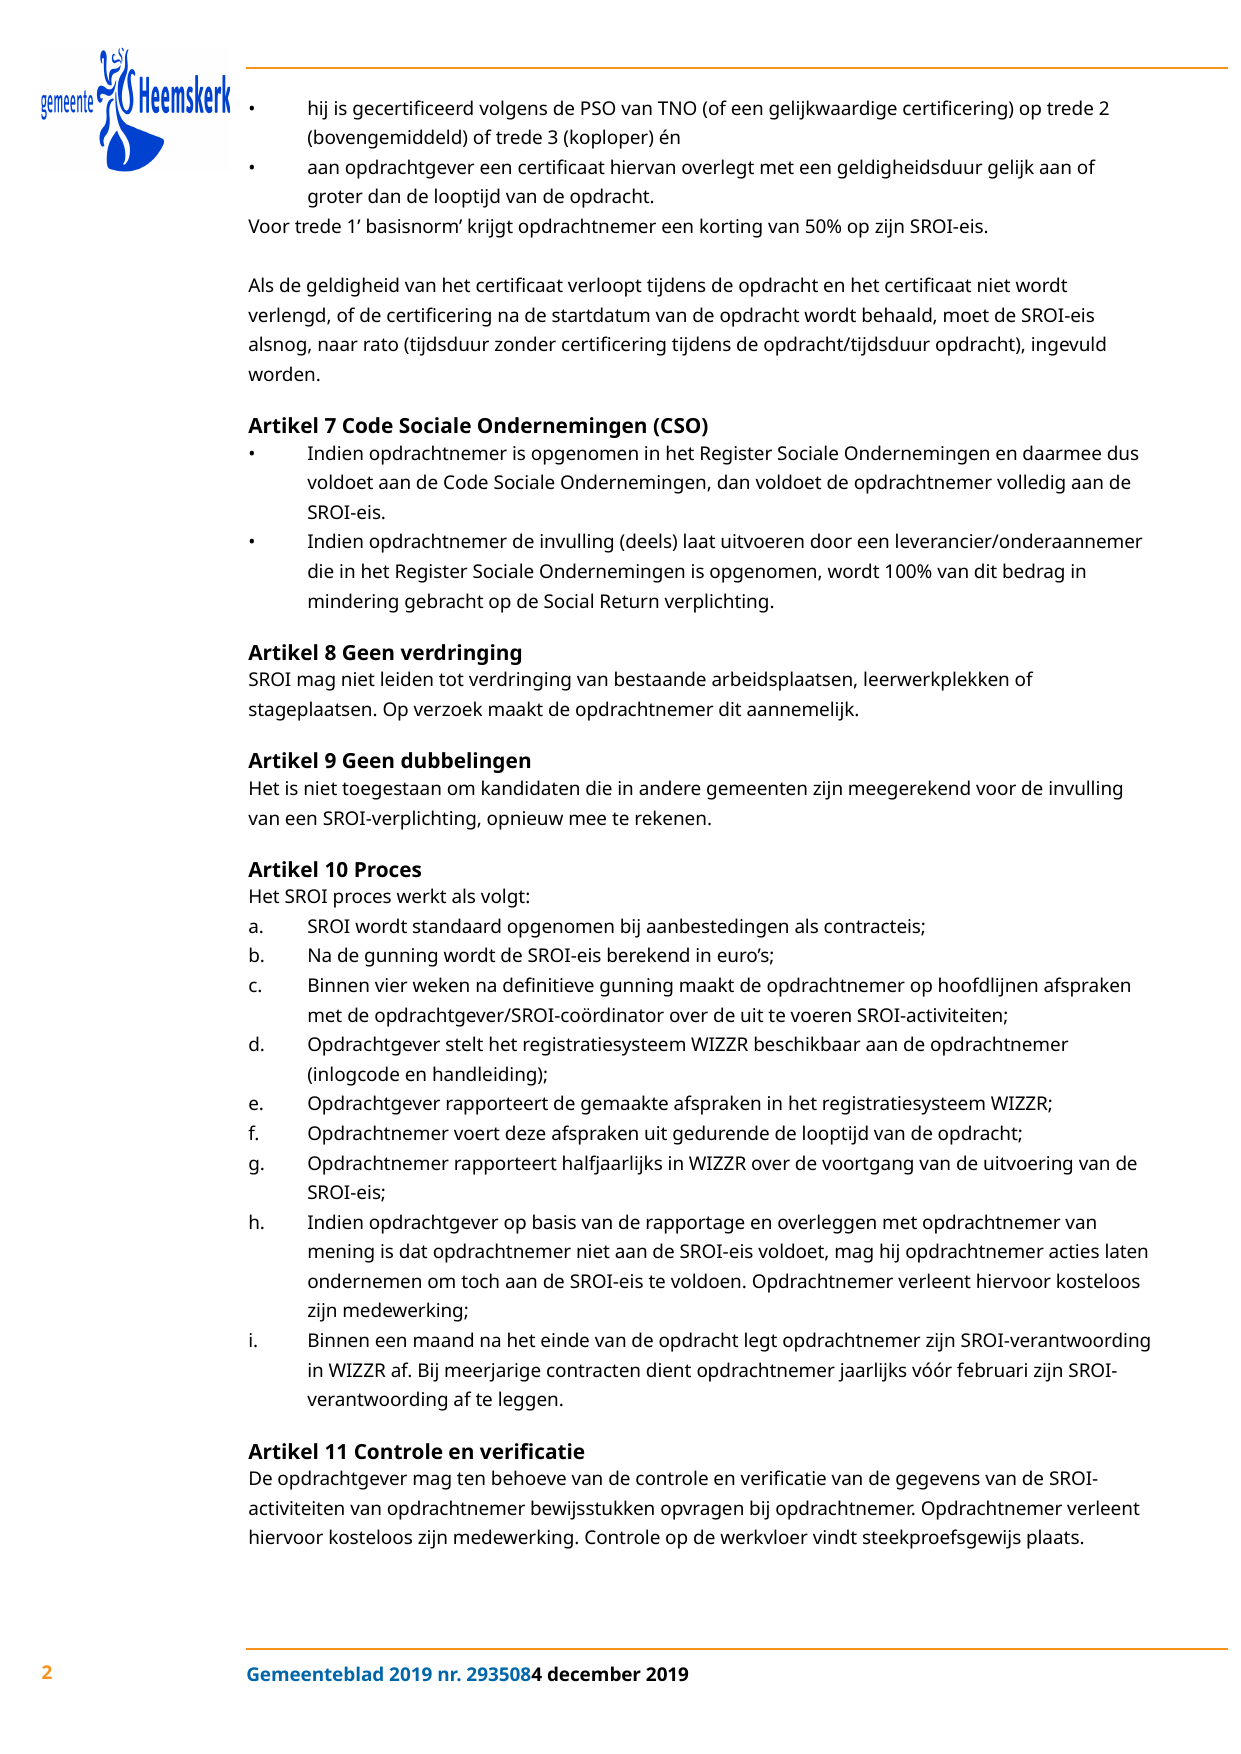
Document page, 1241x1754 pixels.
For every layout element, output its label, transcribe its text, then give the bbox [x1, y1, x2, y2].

list Indien opdrachtnemer de invulling (deels) laat uitvoeren door een leverancier/onderaannemer die in het Register Sociale Ondernemingen is opgenomen, wordt 100% van dit bedrag in mindering gebracht op de Social Return verplichting. [248, 529, 1152, 613]
list aan opdrachtgever een certificaat hiervan overlegt met een geldigheidsduur gelijk aan of groter dan de looptijd van de opdracht. [248, 154, 1152, 209]
text Artikel 9 Geen dubbelingen [248, 747, 1152, 775]
list Indien opdrachtgever op basis van de rapportage en overleggen met opdrachtnemer van mening is dat opdrachtnemer niet aan de SROI-eis voldoet, mag hij opdrachtnemer acties laten ondernemen om toch aan de SROI-eis te voldoen. Opdrachtnemer verleent hiervoor kosteloos zijn medewerking; [248, 1209, 1152, 1323]
text Voor trede 1’ basisnorm’ krijgt opdrachtnemer een korting van 50% op zijn SROI-eis. [248, 213, 1152, 239]
list Opdrachtnemer rapporteert halfjaarlijks in WIZZR over de voortgang van de uitvoering van de SROI-eis; [248, 1150, 1152, 1205]
text Artikel 11 Controle en verificatie [248, 1437, 1152, 1465]
text Het SROI proces werkt als volgt: [248, 883, 1152, 909]
text Als de geldigheid van het certificaat verloopt tijdens de opdracht en het certificaat niet wordt verlengd, of de certificering na de startdatum van de opdracht wordt behaald, moet de SROI-eis alsnog, naar rato (tijdsduur zonder certificering tijdens de opdracht/tijdsduur opdracht), ingevuld worden. [248, 272, 1152, 387]
text Artikel 8 Geen verdringing [248, 638, 1152, 667]
picture [41, 47, 231, 172]
list hij is gecertificeerd volgens de PSO van TNO (of een gelijkwaardige certificering) op trede 2 (bovengemiddeld) of trede 3 (koploper) én [248, 95, 1152, 150]
list SROI wordt standaard opgenomen bij aanbestedingen als contracteis; [248, 913, 1152, 939]
text Artikel 7 Code Sociale Ondernemingen (CSO) [248, 411, 1152, 440]
text De opdrachtgever mag ten behoeve van de controle en verificatie van de gegevens van de SROI-activiteiten van opdrachtnemer bewijsstukken opvragen bij opdrachtnemer. Opdrachtnemer verleent hiervoor kosteloos zijn medewerking. Controle op de werkvloer vindt steekproefsgewijs plaats. [248, 1465, 1152, 1550]
text SROI mag niet leiden tot verdringing van bestaande arbeidsplaatsen, leerwerkplekken of stageplaatsen. Op verzoek maakt de opdrachtnemer dit aannemelijk. [248, 667, 1152, 722]
list Binnen vier weken na definitieve gunning maakt de opdrachtnemer op hoofdlijnen afspraken met de opdrachtgever/SROI-coördinator over de uit te voeren SROI-activiteiten; [248, 972, 1152, 1028]
list Indien opdrachtnemer is opgenomen in het Register Sociale Ondernemingen en daarmee dus voldoet aan de Code Sociale Ondernemingen, dan voldoet de opdrachtnemer volledig aan de SROI-eis. [248, 440, 1152, 525]
list Opdrachtgever stelt het registratiesysteem WIZZR beschikbaar aan de opdrachtnemer (inlogcode en handleiding); [248, 1031, 1152, 1087]
list Opdrachtgever rapporteert de gemaakte afspraken in het registratiesysteem WIZZR; [248, 1091, 1152, 1116]
text Het is niet toegestaan om kandidaten die in andere gemeenten zijn meegerekend voor de invulling van een SROI-verplichting, opnieuw mee te rekenen. [248, 775, 1152, 830]
list Na de gunning wordt de SROI-eis berekend in euro’s; [248, 943, 1152, 968]
list Binnen een maand na het einde van de opdracht legt opdrachtnemer zijn SROI-verantwoording in WIZZR af. Bij meerjarige contracten dient opdrachtnemer jaarlijks vóór februari zijn SROI-verantwoording af te leggen. [248, 1327, 1152, 1412]
list Opdrachtnemer voert deze afspraken uit gedurende de looptijd van de opdracht; [248, 1120, 1152, 1146]
text Artikel 10 Proces [248, 855, 1152, 883]
